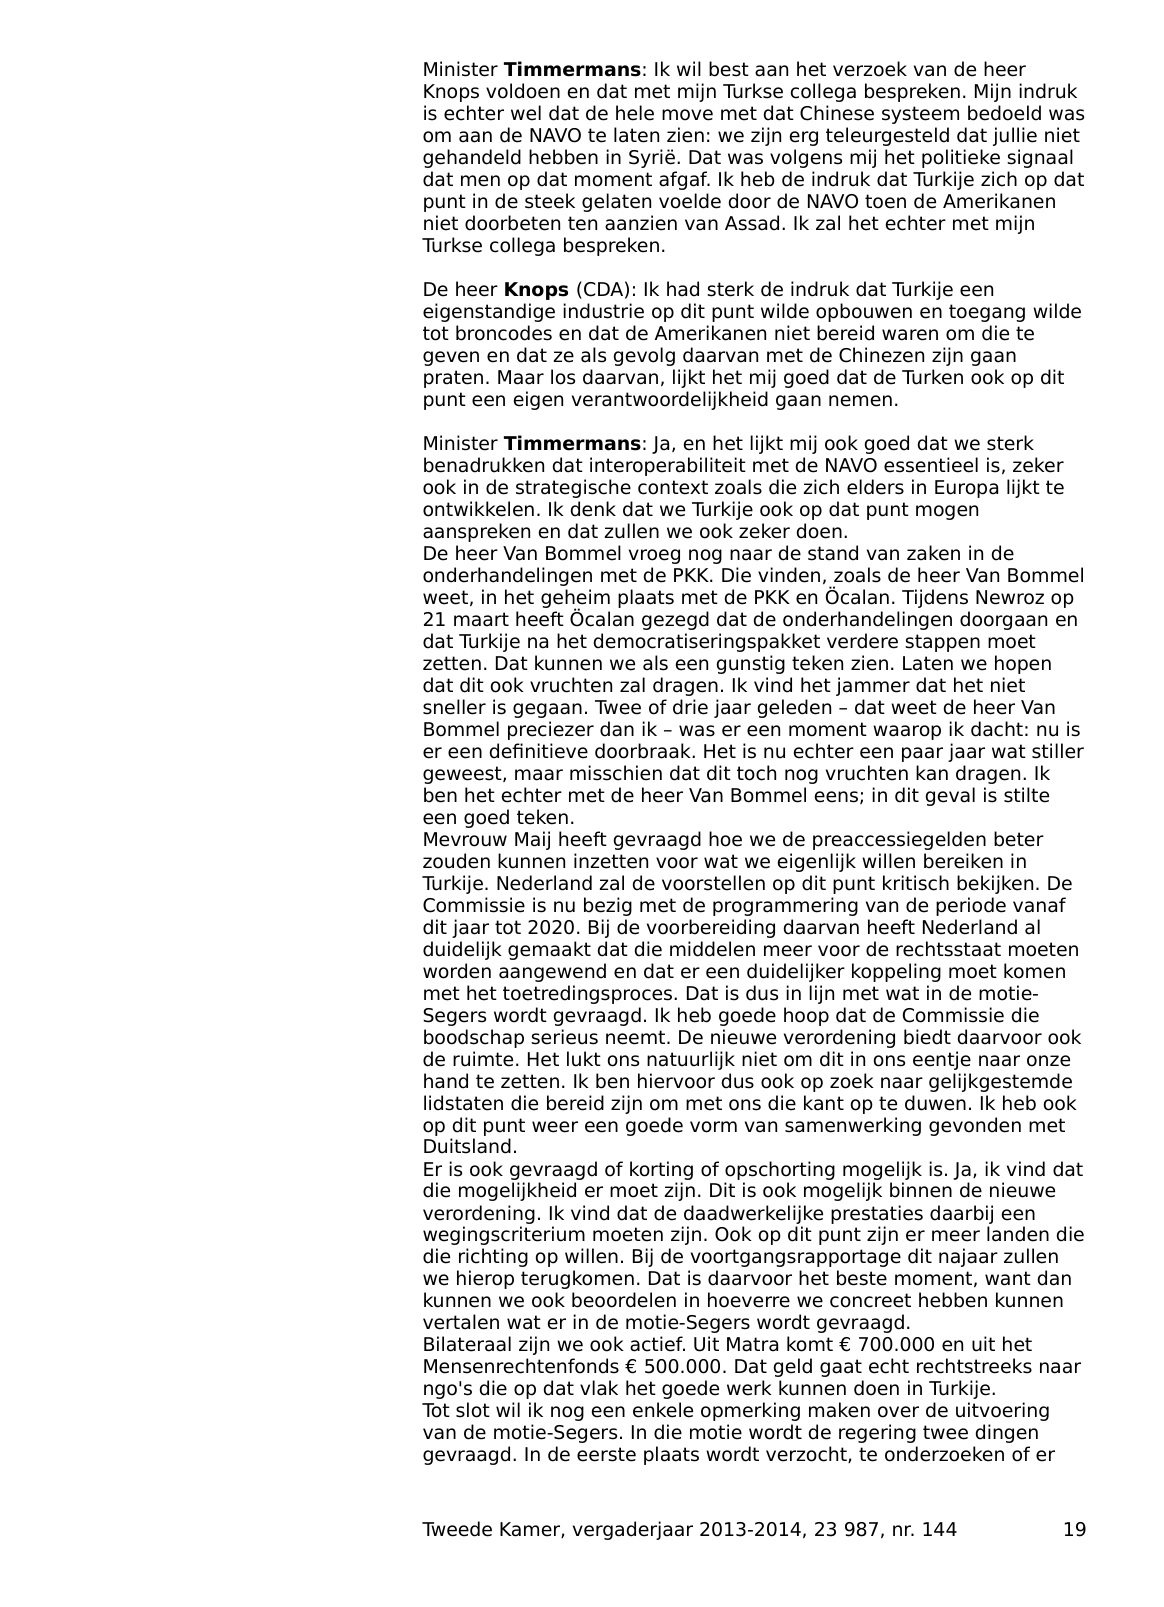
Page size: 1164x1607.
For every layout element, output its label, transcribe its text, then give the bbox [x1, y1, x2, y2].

text Minister Timmermans: Ik wil best aan het verzoek van de heer Knops voldoen en dat met mijn Turkse collega bespreken. Mijn indruk is echter wel dat de hele move met dat Chinese systeem bedoeld was om aan de NAVO te laten zien: we zijn erg teleurgesteld dat jullie niet gehandeld hebben in Syrië. Dat was volgens mij het politieke signaal dat men op dat moment afgaf. Ik heb de indruk dat Turkije zich op dat punt in de steek gelaten voelde door de NAVO toen de Amerikanen niet doorbeten ten aanzien van Assad. Ik zal het echter met mijn Turkse collega bespreken. [422, 59, 1087, 257]
text De heer Knops (CDA): Ik had sterk de indruk dat Turkije een eigenstandige industrie op dit punt wilde opbouwen en toegang wilde tot broncodes en dat de Amerikanen niet bereid waren om die te geven en dat ze als gevolg daarvan met de Chinezen zijn gaan praten. Maar los daarvan, lijkt het mij goed dat de Turken ook op dit punt een eigen verantwoordelijkheid gaan nemen. [422, 279, 1087, 411]
text Tot slot wil ik nog een enkele opmerking maken over de uitvoering van de motie-Segers. In die motie wordt de regering twee dingen gevraagd. In de eerste plaats wordt verzocht, te onderzoeken of er [422, 1400, 1087, 1466]
text Minister Timmermans: Ja, en het lijkt mij ook goed dat we sterk benadrukken dat interoperabiliteit met de NAVO essentieel is, zeker ook in de strategische context zoals die zich elders in Europa lijkt te ontwikkelen. Ik denk dat we Turkije ook op dat punt mogen aanspreken en dat zullen we ook zeker doen. [422, 433, 1087, 543]
text Er is ook gevraagd of korting of opschorting mogelijk is. Ja, ik vind dat die mogelijkheid er moet zijn. Dit is ook mogelijk binnen de nieuwe verordening. Ik vind dat de daadwerkelijke prestaties daarbij een wegingscriterium moeten zijn. Ook op dit punt zijn er meer landen die die richting op willen. Bij de voortgangsrapportage dit najaar zullen we hierop terugkomen. Dat is daarvoor het beste moment, want dan kunnen we ook beoordelen in hoeverre we concreet hebben kunnen vertalen wat er in de motie-Segers wordt gevraagd. [422, 1158, 1087, 1334]
text De heer Van Bommel vroeg nog naar de stand van zaken in de onderhandelingen met de PKK. Die vinden, zoals de heer Van Bommel weet, in het geheim plaats met de PKK en Öcalan. Tijdens Newroz op 21 maart heeft Öcalan gezegd dat de onderhandelingen doorgaan en dat Turkije na het democratiseringspakket verdere stappen moet zetten. Dat kunnen we als een gunstig teken zien. Laten we hopen dat dit ook vruchten zal dragen. Ik vind het jammer dat het niet sneller is gegaan. Twee of drie jaar geleden – dat weet de heer Van Bommel preciezer dan ik – was er een moment waarop ik dacht: nu is er een definitieve doorbraak. Het is nu echter een paar jaar wat stiller geweest, maar misschien dat dit toch nog vruchten kan dragen. Ik ben het echter met de heer Van Bommel eens; in dit geval is stilte een goed teken. [422, 543, 1087, 829]
text Mevrouw Maij heeft gevraagd hoe we de preaccessiegelden beter zouden kunnen inzetten voor wat we eigenlijk willen bereiken in Turkije. Nederland zal de voorstellen op dit punt kritisch bekijken. De Commissie is nu bezig met de programmering van de periode vanaf dit jaar tot 2020. Bij de voorbereiding daarvan heeft Nederland al duidelijk gemaakt dat die middelen meer voor de rechtsstaat moeten worden aangewend en dat er een duidelijker koppeling moet komen met het toetredingsproces. Dat is dus in lijn met wat in de motie-Segers wordt gevraagd. Ik heb goede hoop dat de Commissie die boodschap serieus neemt. De nieuwe verordening biedt daarvoor ook de ruimte. Het lukt ons natuurlijk niet om dit in ons eentje naar onze hand te zetten. Ik ben hiervoor dus ook op zoek naar gelijkgestemde lidstaten die bereid zijn om met ons die kant op te duwen. Ik heb ook op dit punt weer een goede vorm van samenwerking gevonden met Duitsland. [422, 829, 1087, 1158]
text Bilateraal zijn we ook actief. Uit Matra komt € 700.000 en uit het Mensenrechtenfonds € 500.000. Dat geld gaat echt rechtstreeks naar ngo's die op dat vlak het goede werk kunnen doen in Turkije. [422, 1334, 1087, 1400]
